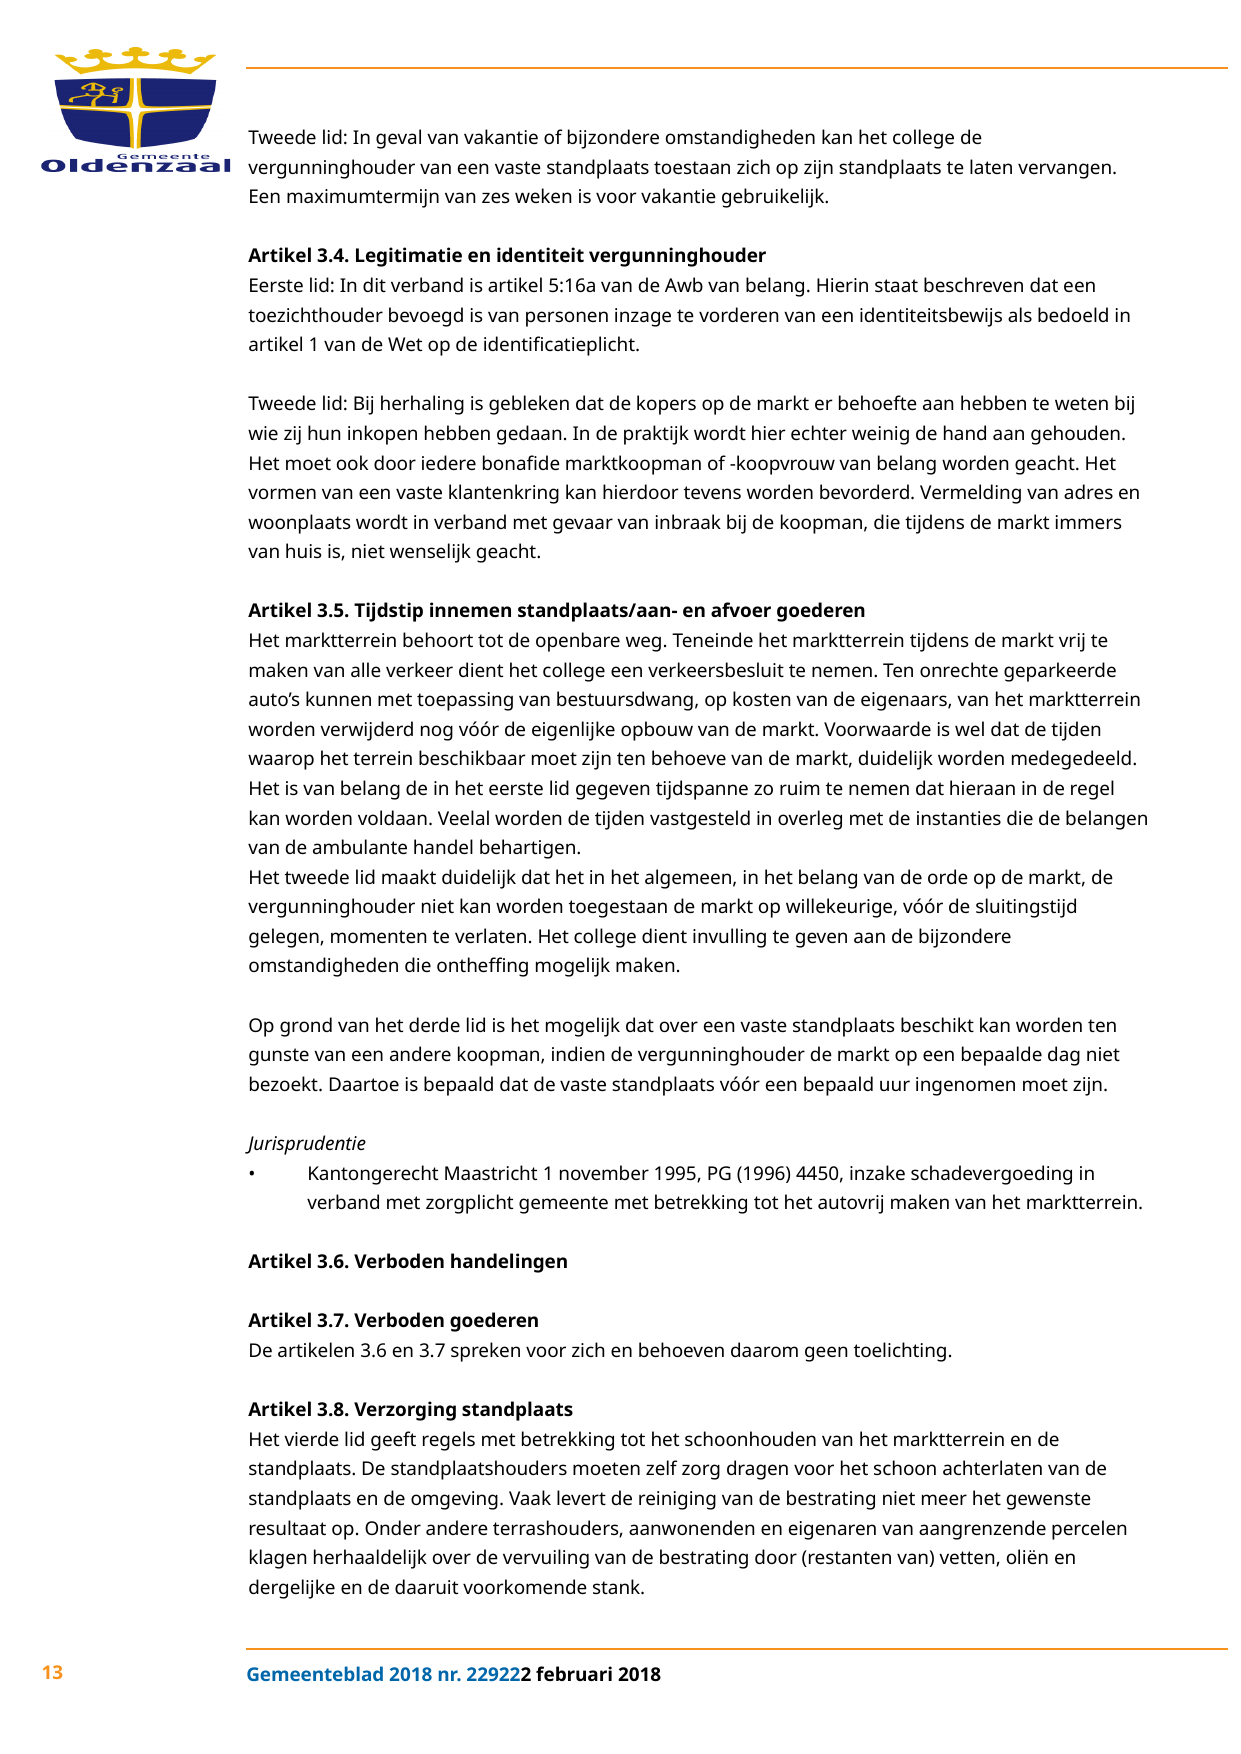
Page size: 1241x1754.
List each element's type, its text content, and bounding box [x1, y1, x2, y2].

picture [41, 47, 231, 172]
text Jurisprudentie [248, 1130, 1152, 1156]
text Artikel 3.6. Verboden handelingen [248, 1248, 1152, 1274]
text Artikel 3.5. Tijdstip innemen standplaats/aan- en afvoer goederen [248, 598, 1152, 623]
text Op grond van het derde lid is het mogelijk dat over een vaste standplaats beschikt kan worden ten gunste van een andere koopman, indien de vergunninghouder de markt op een bepaalde dag niet bezoekt. Daartoe is bepaald dat de vaste standplaats vóór een bepaald uur ingenomen moet zijn. [248, 1012, 1152, 1097]
text Het marktterrein behoort tot de openbare weg. Teneinde het marktterrein tijdens de markt vrij te maken van alle verkeer dient het college een verkeersbesluit te nemen. Ten onrechte geparkeerde auto’s kunnen met toepassing van bestuursdwang, op kosten van de eigenaars, van het marktterrein worden verwijderd nog vóór de eigenlijke opbouw van de markt. Voorwaarde is wel dat de tijden waarop het terrein beschikbaar moet zijn ten behoeve van de markt, duidelijk worden medegedeeld. Het is van belang de in het eerste lid gegeven tijdspanne zo ruim te nemen dat hieraan in de regel kan worden voldaan. Veelal worden de tijden vastgesteld in overleg met de instanties die de belangen van de ambulante handel behartigen. [248, 627, 1152, 860]
text Artikel 3.7. Verboden goederen [248, 1308, 1152, 1333]
text Tweede lid: Bij herhaling is gebleken dat de kopers op de markt er behoefte aan hebben te weten bij wie zij hun inkopen hebben gedaan. In de praktijk wordt hier echter weinig de hand aan gehouden. Het moet ook door iedere bonafide marktkoopman of -koopvrouw van belang worden geacht. Het vormen van een vaste klantenkring kan hierdoor tevens worden bevorderd. Vermelding van adres en woonplaats wordt in verband met gevaar van inbraak bij de koopman, die tijdens de markt immers van huis is, niet wenselijk geacht. [248, 391, 1152, 564]
text Artikel 3.8. Verzorging standplaats [248, 1396, 1152, 1422]
text De artikelen 3.6 en 3.7 spreken voor zich en behoeven daarom geen toelichting. [248, 1337, 1152, 1363]
text Tweede lid: In geval van vakantie of bijzondere omstandigheden kan het college de vergunninghouder van een vaste standplaats toestaan zich op zijn standplaats te laten vervangen. Een maximumtermijn van zes weken is voor vakantie gebruikelijk. [248, 124, 1152, 209]
text Het tweede lid maakt duidelijk dat het in het algemeen, in het belang van de orde op de markt, de vergunninghouder niet kan worden toegestaan de markt op willekeurige, vóór de sluitingstijd gelegen, momenten te verlaten. Het college dient invulling te geven aan de bijzondere omstandigheden die ontheffing mogelijk maken. [248, 864, 1152, 978]
text Artikel 3.4. Legitimatie en identiteit vergunninghouder [248, 243, 1152, 268]
text Eerste lid: In dit verband is artikel 5:16a van de Awb van belang. Hierin staat beschreven dat een toezichthouder bevoegd is van personen inzage te vorderen van een identiteitsbewijs als bedoeld in artikel 1 van de Wet op de identificatieplicht. [248, 272, 1152, 357]
list Kantongerecht Maastricht 1 november 1995, PG (1996) 4450, inzake schadevergoeding in verband met zorgplicht gemeente met betrekking tot het autovrij maken van het marktterrein. [248, 1160, 1152, 1215]
text Het vierde lid geeft regels met betrekking tot het schoonhouden van het marktterrein en de standplaats. De standplaatshouders moeten zelf zorg dragen voor het schoon achterlaten van de standplaats en de omgeving. Vaak levert de reiniging van de bestrating niet meer het gewenste resultaat op. Onder andere terrashouders, aanwonenden en eigenaren van aangrenzende percelen klagen herhaaldelijk over de vervuiling van de bestrating door (restanten van) vetten, oliën en dergelijke en de daaruit voorkomende stank. [248, 1426, 1152, 1600]
